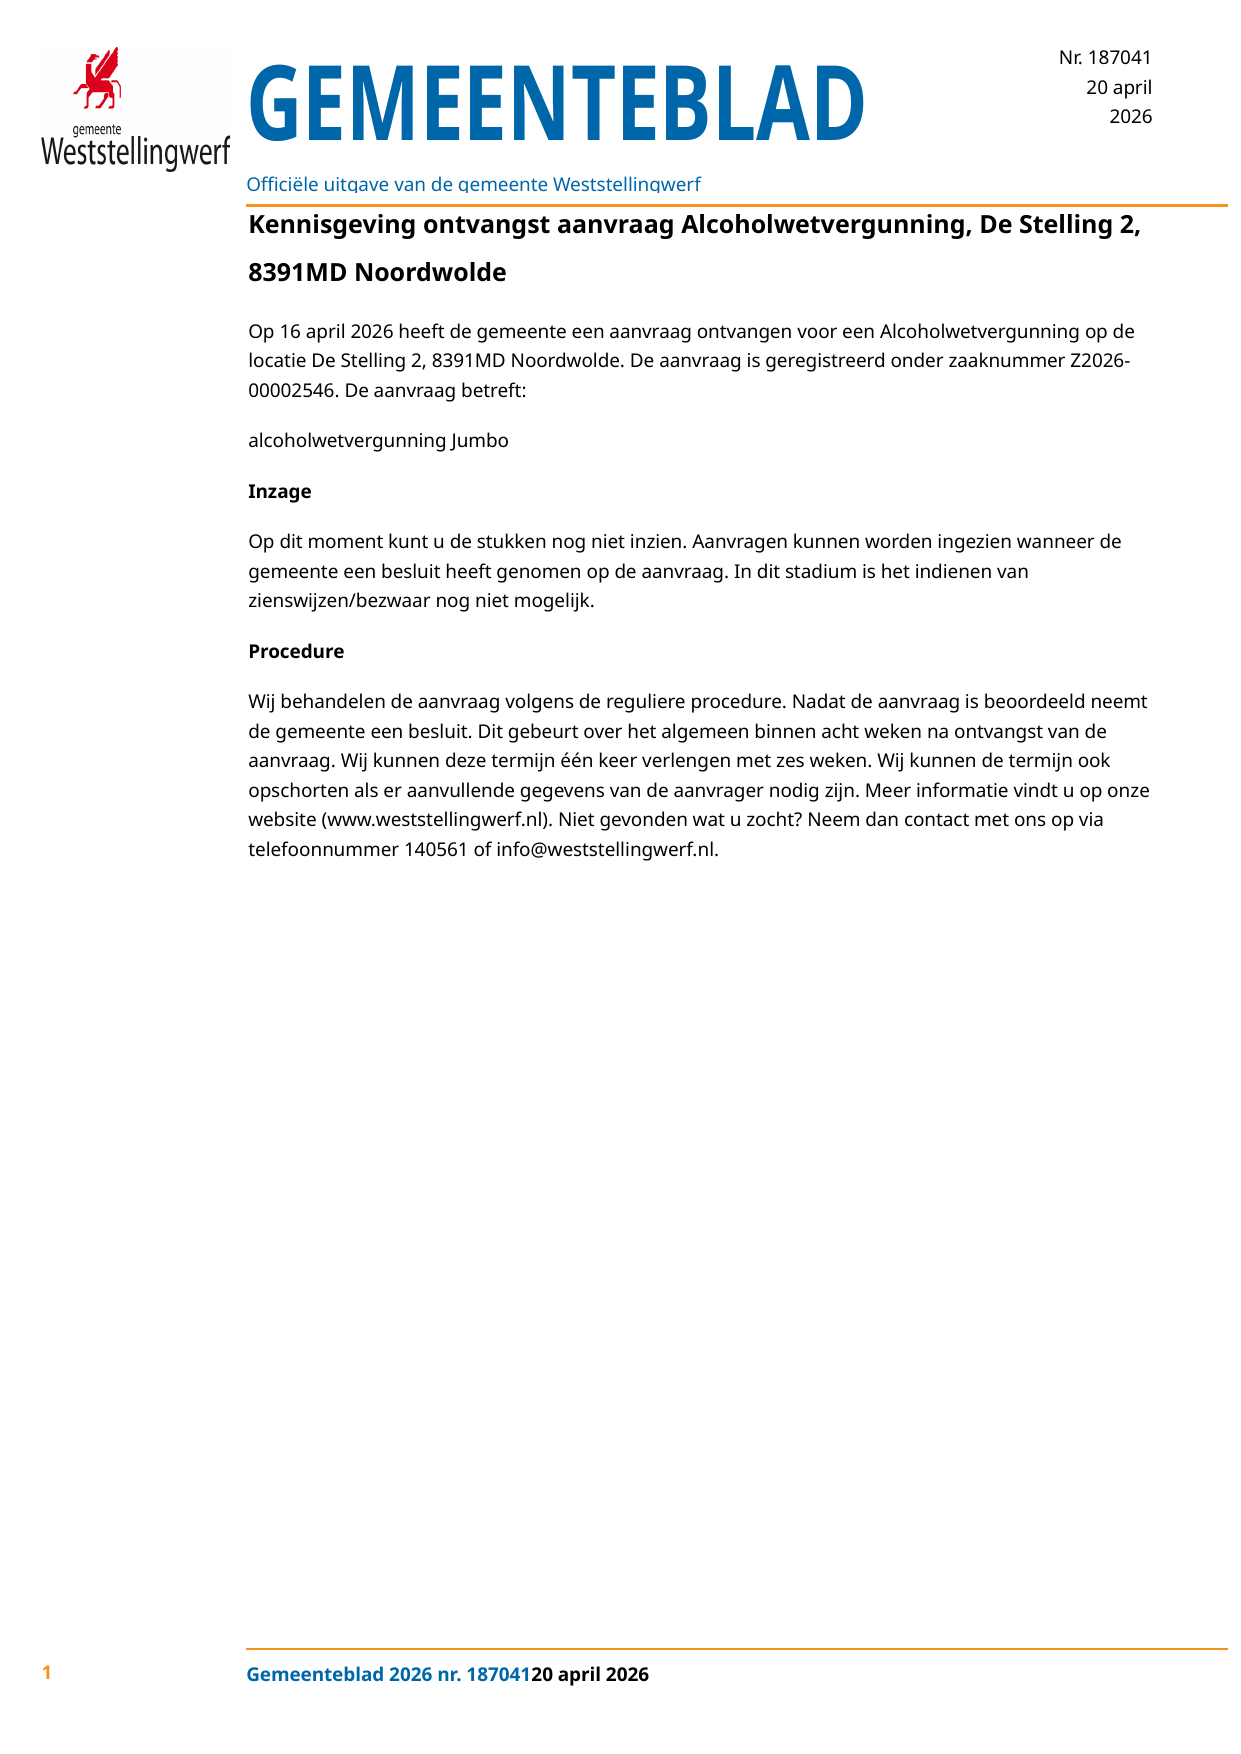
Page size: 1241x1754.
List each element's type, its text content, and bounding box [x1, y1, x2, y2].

text Wij behandelen de aanvraag volgens de reguliere procedure. Nadat de aanvraag is beoordeeld neemt de gemeente een besluit. Dit gebeurt over het algemeen binnen acht weken na ontvangst van de aanvraag. Wij kunnen deze termijn één keer verlengen met zes weken. Wij kunnen de termijn ook opschorten als er aanvullende gegevens van de aanvrager nodig zijn. Meer informatie vindt u op onze website (www.weststellingwerf.nl). Niet gevonden wat u zocht? Neem dan contact met ons op via telefoonnummer 140561 of info@weststellingwerf.nl. [248, 688, 1152, 862]
text alcoholwetvergunning Jumbo [248, 427, 1152, 453]
text Op 16 april 2026 heeft de gemeente een aanvraag ontvangen voor een Alcoholwetvergunning op de locatie De Stelling 2, 8391MD Noordwolde. De aanvraag is geregistreerd onder zaaknummer Z2026-00002546. De aanvraag betreft: [248, 318, 1152, 403]
text Inzage [248, 478, 1152, 504]
text Kennisgeving ontvangst aanvraag Alcoholwetvergunning, De Stelling 2, 8391MD Noordwolde [248, 207, 1152, 288]
text Procedure [248, 638, 1152, 664]
picture [41, 47, 231, 172]
text Op dit moment kunt u de stukken nog niet inzien. Aanvragen kunnen worden ingezien wanneer de gemeente een besluit heeft genomen op de aanvraag. In dit stadium is het indienen van zienswijzen/bezwaar nog niet mogelijk. [248, 528, 1152, 613]
